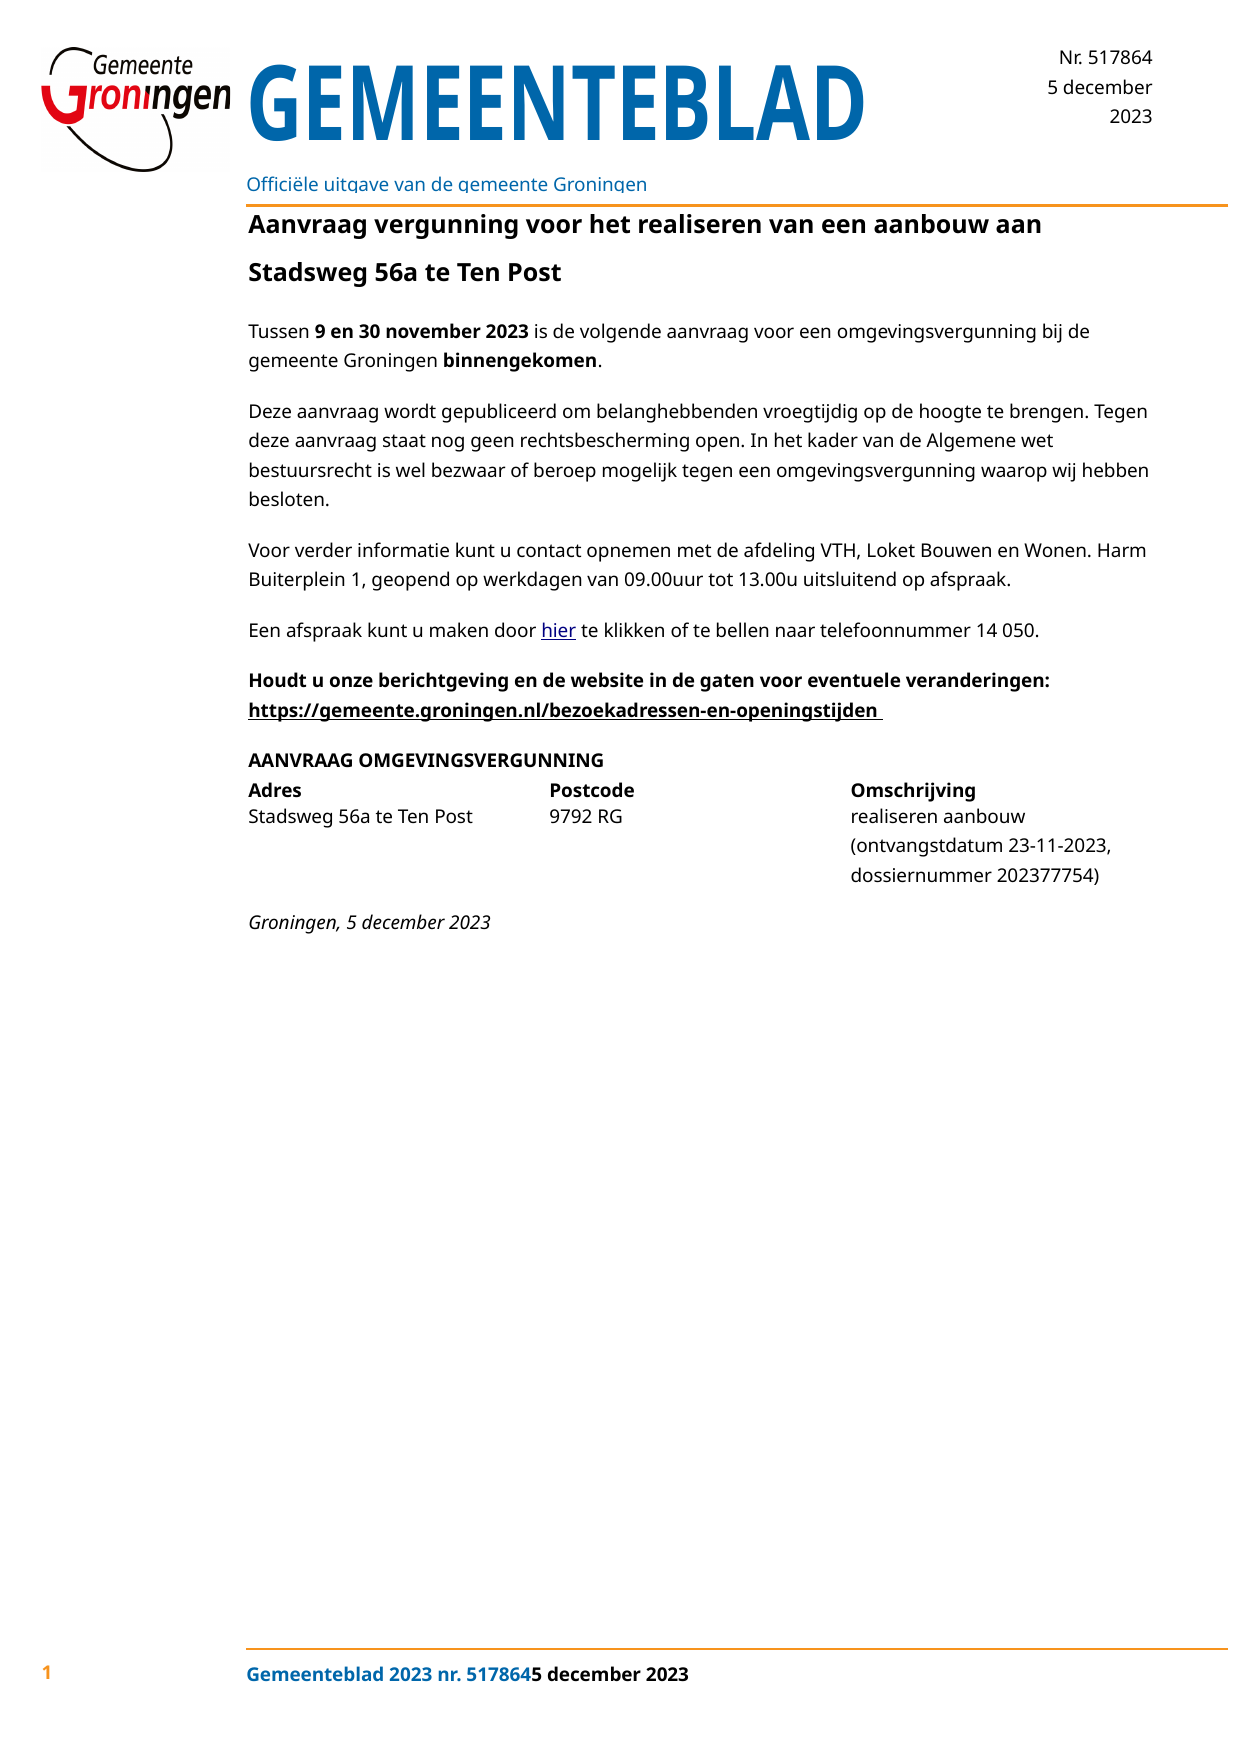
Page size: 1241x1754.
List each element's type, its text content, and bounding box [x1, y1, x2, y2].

text AANVRAAG OMGEVINGSVERGUNNING [248, 747, 1152, 773]
picture [41, 47, 231, 172]
table_cell Stadsweg 56a te Ten Post [248, 803, 549, 888]
table_cell 9792 RG [549, 803, 850, 888]
text Deze aanvraag wordt gepubliceerd om belanghebbenden vroegtijdig op de hoogte te brengen. Tegen deze aanvraag staat nog geen rechtsbescherming open. In het kader van de Algemene wet bestuursrecht is wel bezwaar of beroep mogelijk tegen een omgevingsvergunning waarop wij hebben besloten. [248, 398, 1152, 512]
table_header Omschrijving [850, 777, 1152, 803]
text Een afspraak kunt u maken door hier te klikken of te bellen naar telefoonnummer 14 050. [248, 617, 1152, 643]
table_header Adres [248, 777, 549, 803]
table_header Postcode [549, 777, 850, 803]
text Aanvraag vergunning voor het realiseren van een aanbouw aan Stadsweg 56a te Ten Post [248, 207, 1152, 288]
text Groningen, 5 december 2023 [248, 909, 1152, 935]
table_cell realiseren aanbouw (ontvangstdatum 23-11-2023, dossiernummer 202377754) [850, 803, 1152, 888]
text Houdt u onze berichtgeving en de website in de gaten voor eventuele veranderingen: https://gemeente.groningen.nl/bezoekadressen-en-openingstijden [248, 667, 1152, 723]
text Voor verder informatie kunt u contact opnemen met de afdeling VTH, Loket Bouwen en Wonen. Harm Buiterplein 1, geopend op werkdagen van 09.00uur tot 13.00u uitsluitend op afspraak. [248, 537, 1152, 592]
text Tussen 9 en 30 november 2023 is de volgende aanvraag voor een omgevingsvergunning bij de gemeente Groningen binnengekomen. [248, 318, 1152, 373]
